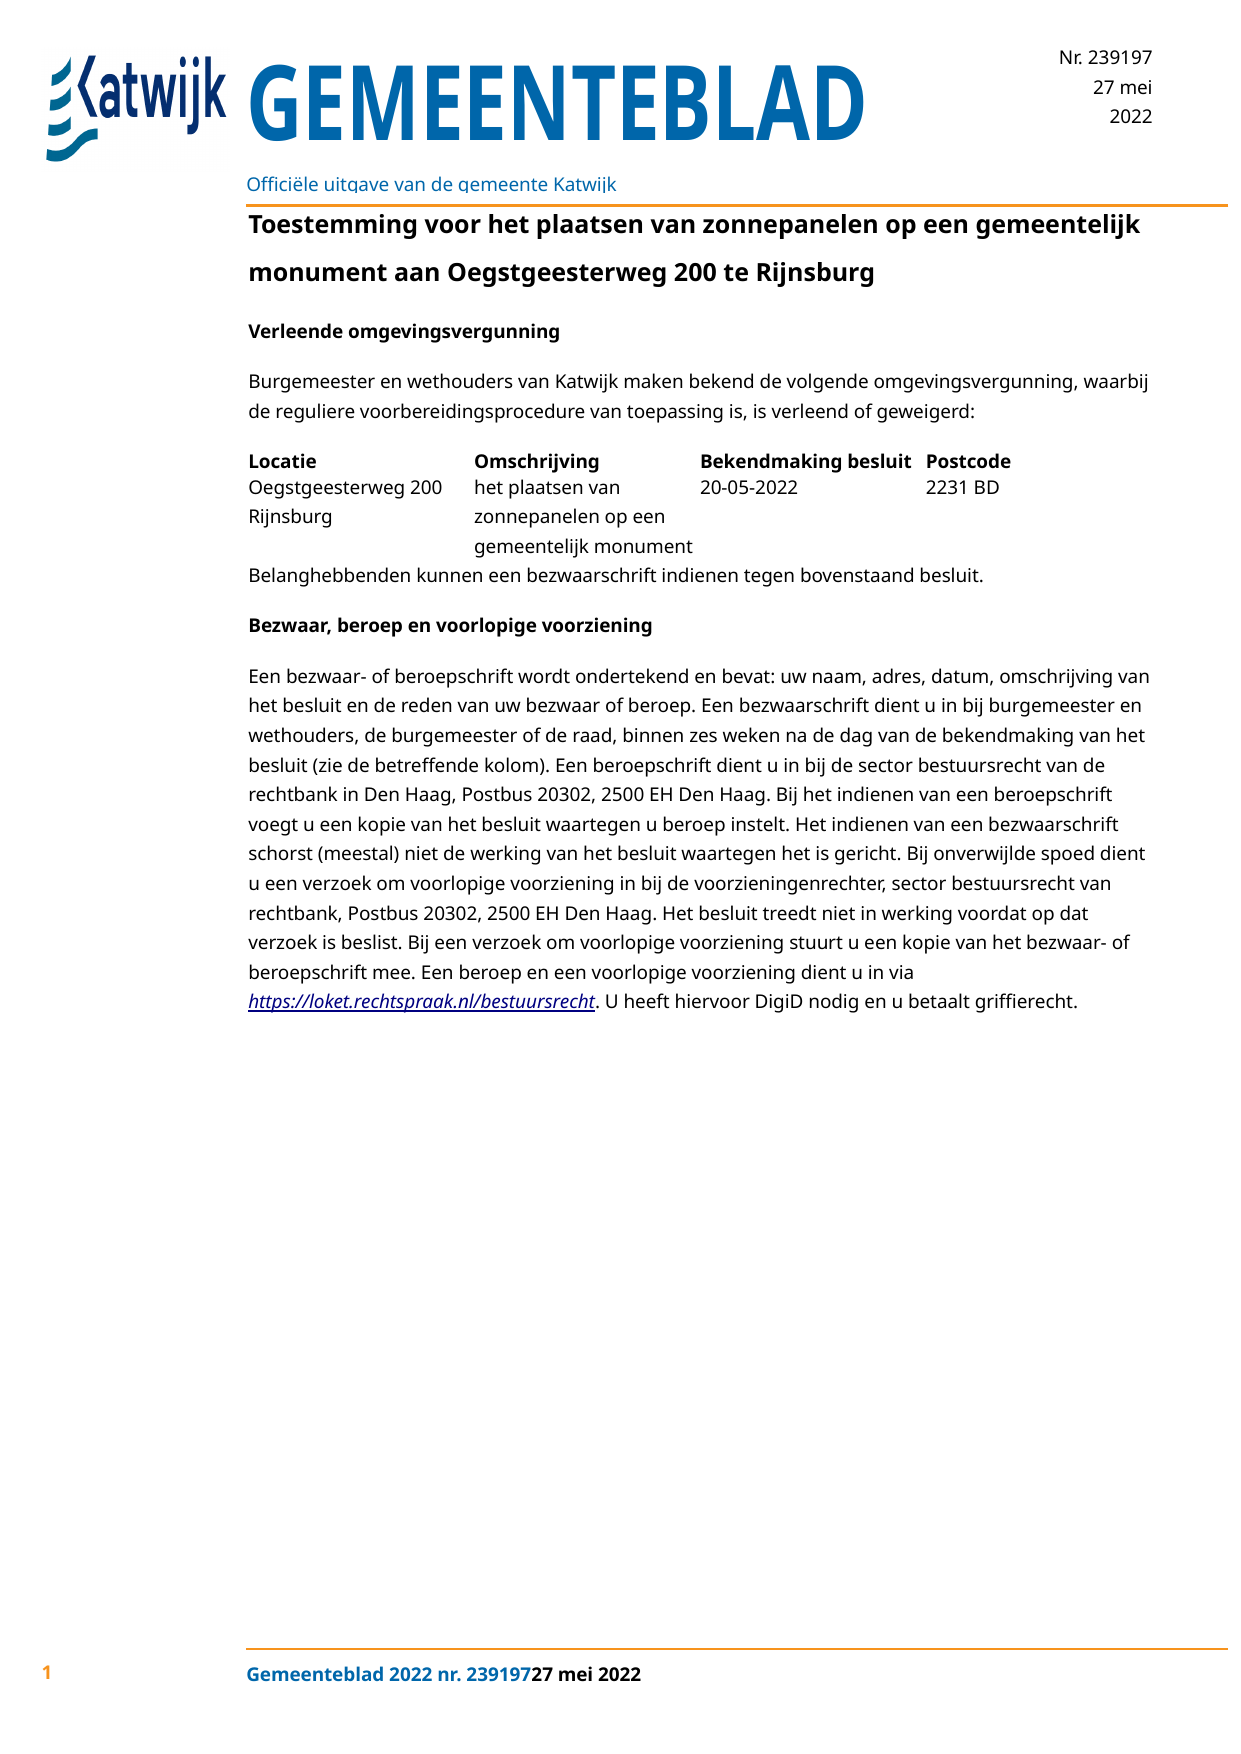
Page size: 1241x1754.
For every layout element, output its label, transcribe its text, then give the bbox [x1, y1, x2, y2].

table_header Omschrijving [474, 449, 700, 474]
table_header Bekendmaking besluit [700, 449, 926, 474]
text Belanghebbenden kunnen een bezwaarschrift indienen tegen bovenstaand besluit. [248, 562, 1152, 588]
table_header Postcode [926, 449, 1152, 474]
text Een bezwaar- of beroepschrift wordt ondertekend en bevat: uw naam, adres, datum, omschrijving van het besluit en de reden van uw bezwaar of beroep. Een bezwaarschrift dient u in bij burgemeester en wethouders, de burgemeester of de raad, binnen zes weken na de dag van de bekendmaking van het besluit (zie de betreffende kolom). Een beroepschrift dient u in bij de sector bestuursrecht van de rechtbank in Den Haag, Postbus 20302, 2500 EH Den Haag. Bij het indienen van een beroepschrift voegt u een kopie van het besluit waartegen u beroep instelt. Het indienen van een bezwaarschrift schorst (meestal) niet de werking van het besluit waartegen het is gericht. Bij onverwijlde spoed dient u een verzoek om voorlopige voorziening in bij de voorzieningenrechter, sector bestuursrecht van rechtbank, Postbus 20302, 2500 EH Den Haag. Het besluit treedt niet in werking voordat op dat verzoek is beslist. Bij een verzoek om voorlopige voorziening stuurt u een kopie van het bezwaar- of beroepschrift mee. Een beroep en een voorlopige voorziening dient u in via https://loket.rechtspraak.nl/bestuursrecht. U heeft hiervoor DigiD nodig en u betaalt griffierecht. [248, 663, 1152, 1014]
text Verleende omgevingsvergunning [248, 318, 1152, 344]
table_cell 20-05-2022 [700, 474, 926, 559]
text Burgemeester en wethouders van Katwijk maken bekend de volgende omgevingsvergunning, waarbij de reguliere voorbereidingsprocedure van toepassing is, is verleend of geweigerd: [248, 368, 1152, 424]
table_cell 2231 BD [926, 474, 1152, 559]
table_cell Oegstgeesterweg 200 Rijnsburg [248, 474, 474, 559]
text Toestemming voor het plaatsen van zonnepanelen op een gemeentelijk monument aan Oegstgeesterweg 200 te Rijnsburg [248, 207, 1152, 288]
picture [41, 47, 231, 172]
table_header Locatie [248, 449, 474, 474]
table_cell het plaatsen van zonnepanelen op een gemeentelijk monument [474, 474, 700, 559]
text Bezwaar, beroep en voorlopige voorziening [248, 613, 1152, 638]
